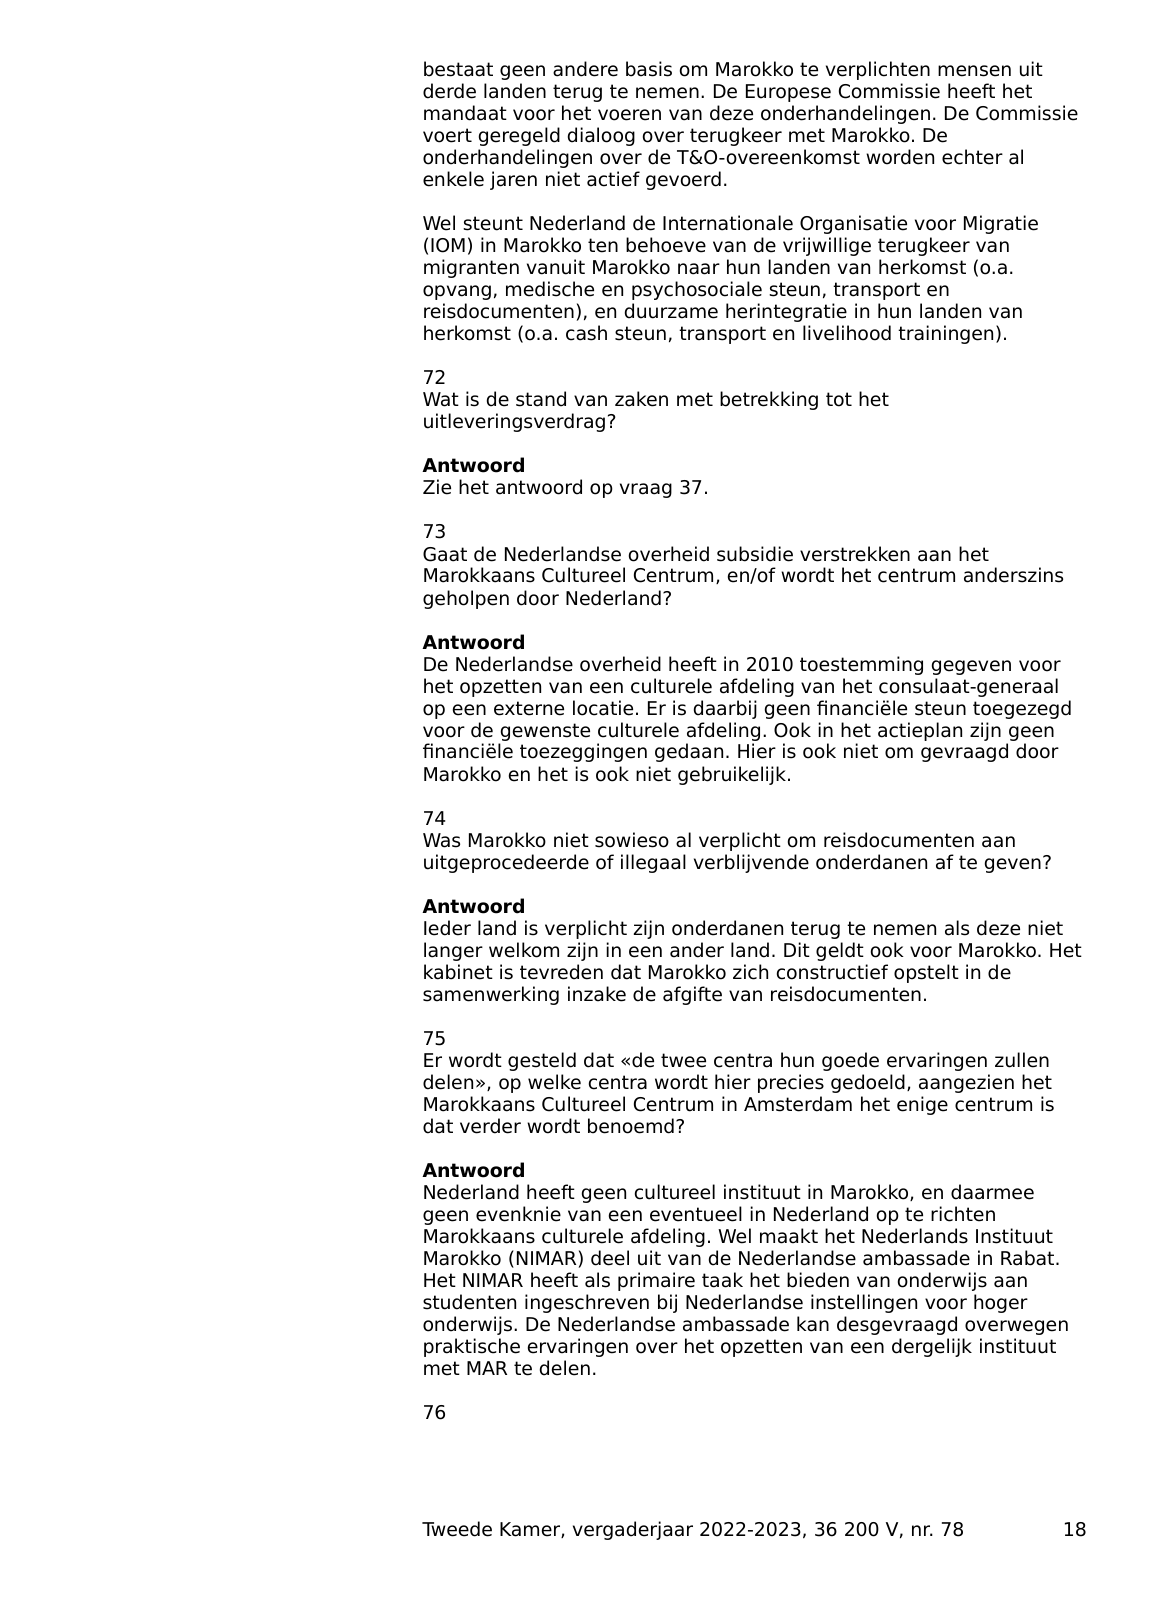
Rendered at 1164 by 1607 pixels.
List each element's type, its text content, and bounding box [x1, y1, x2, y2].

text Ieder land is verplicht zijn onderdanen terug te nemen als deze niet langer welkom zijn in een ander land. Dit geldt ook voor Marokko. Het kabinet is tevreden dat Marokko zich constructief opstelt in de samenwerking inzake de afgifte van reisdocumenten. [422, 918, 1087, 1006]
text 72 [422, 367, 1087, 389]
text Was Marokko niet sowieso al verplicht om reisdocumenten aan uitgeprocedeerde of illegaal verblijvende onderdanen af te geven? [422, 829, 1087, 873]
text Wat is de stand van zaken met betrekking tot het uitleveringsverdrag? [422, 389, 1087, 433]
text 74 [422, 808, 1087, 829]
text Er wordt gesteld dat «de twee centra hun goede ervaringen zullen delen», op welke centra wordt hier precies gedoeld, aangezien het Marokkaans Cultureel Centrum in Amsterdam het enige centrum is dat verder wordt benoemd? [422, 1050, 1087, 1138]
subtitle Antwoord [422, 632, 1087, 653]
subtitle Antwoord [422, 455, 1087, 477]
text Nederland heeft geen cultureel instituut in Marokko, en daarmee geen evenknie van een eventueel in Nederland op te richten Marokkaans culturele afdeling. Wel maakt het Nederlands Instituut Marokko (NIMAR) deel uit van de Nederlandse ambassade in Rabat. Het NIMAR heeft als primaire taak het bieden van onderwijs aan studenten ingeschreven bij Nederlandse instellingen voor hoger onderwijs. De Nederlandse ambassade kan desgevraagd overwegen praktische ervaringen over het opzetten van een dergelijk instituut met MAR te delen. [422, 1182, 1087, 1380]
text 76 [422, 1402, 1087, 1424]
text bestaat geen andere basis om Marokko te verplichten mensen uit derde landen terug te nemen. De Europese Commissie heeft het mandaat voor het voeren van deze onderhandelingen. De Commissie voert geregeld dialoog over terugkeer met Marokko. De onderhandelingen over de T&O-overeenkomst worden echter al enkele jaren niet actief gevoerd. [422, 59, 1087, 191]
text Wel steunt Nederland de Internationale Organisatie voor Migratie (IOM) in Marokko ten behoeve van de vrijwillige terugkeer van migranten vanuit Marokko naar hun landen van herkomst (o.a. opvang, medische en psychosociale steun, transport en reisdocumenten), en duurzame herintegratie in hun landen van herkomst (o.a. cash steun, transport en livelihood trainingen). [422, 213, 1087, 345]
subtitle Antwoord [422, 1160, 1087, 1182]
text Gaat de Nederlandse overheid subsidie verstrekken aan het Marokkaans Cultureel Centrum, en/of wordt het centrum anderszins geholpen door Nederland? [422, 543, 1087, 609]
text 75 [422, 1028, 1087, 1050]
subtitle Antwoord [422, 896, 1087, 918]
text De Nederlandse overheid heeft in 2010 toestemming gegeven voor het opzetten van een culturele afdeling van het consulaat-generaal op een externe locatie. Er is daarbij geen financiële steun toegezegd voor de gewenste culturele afdeling. Ook in het actieplan zijn geen financiële toezeggingen gedaan. Hier is ook niet om gevraagd door Marokko en het is ook niet gebruikelijk. [422, 653, 1087, 785]
text 73 [422, 521, 1087, 543]
text Zie het antwoord op vraag 37. [422, 477, 1087, 499]
